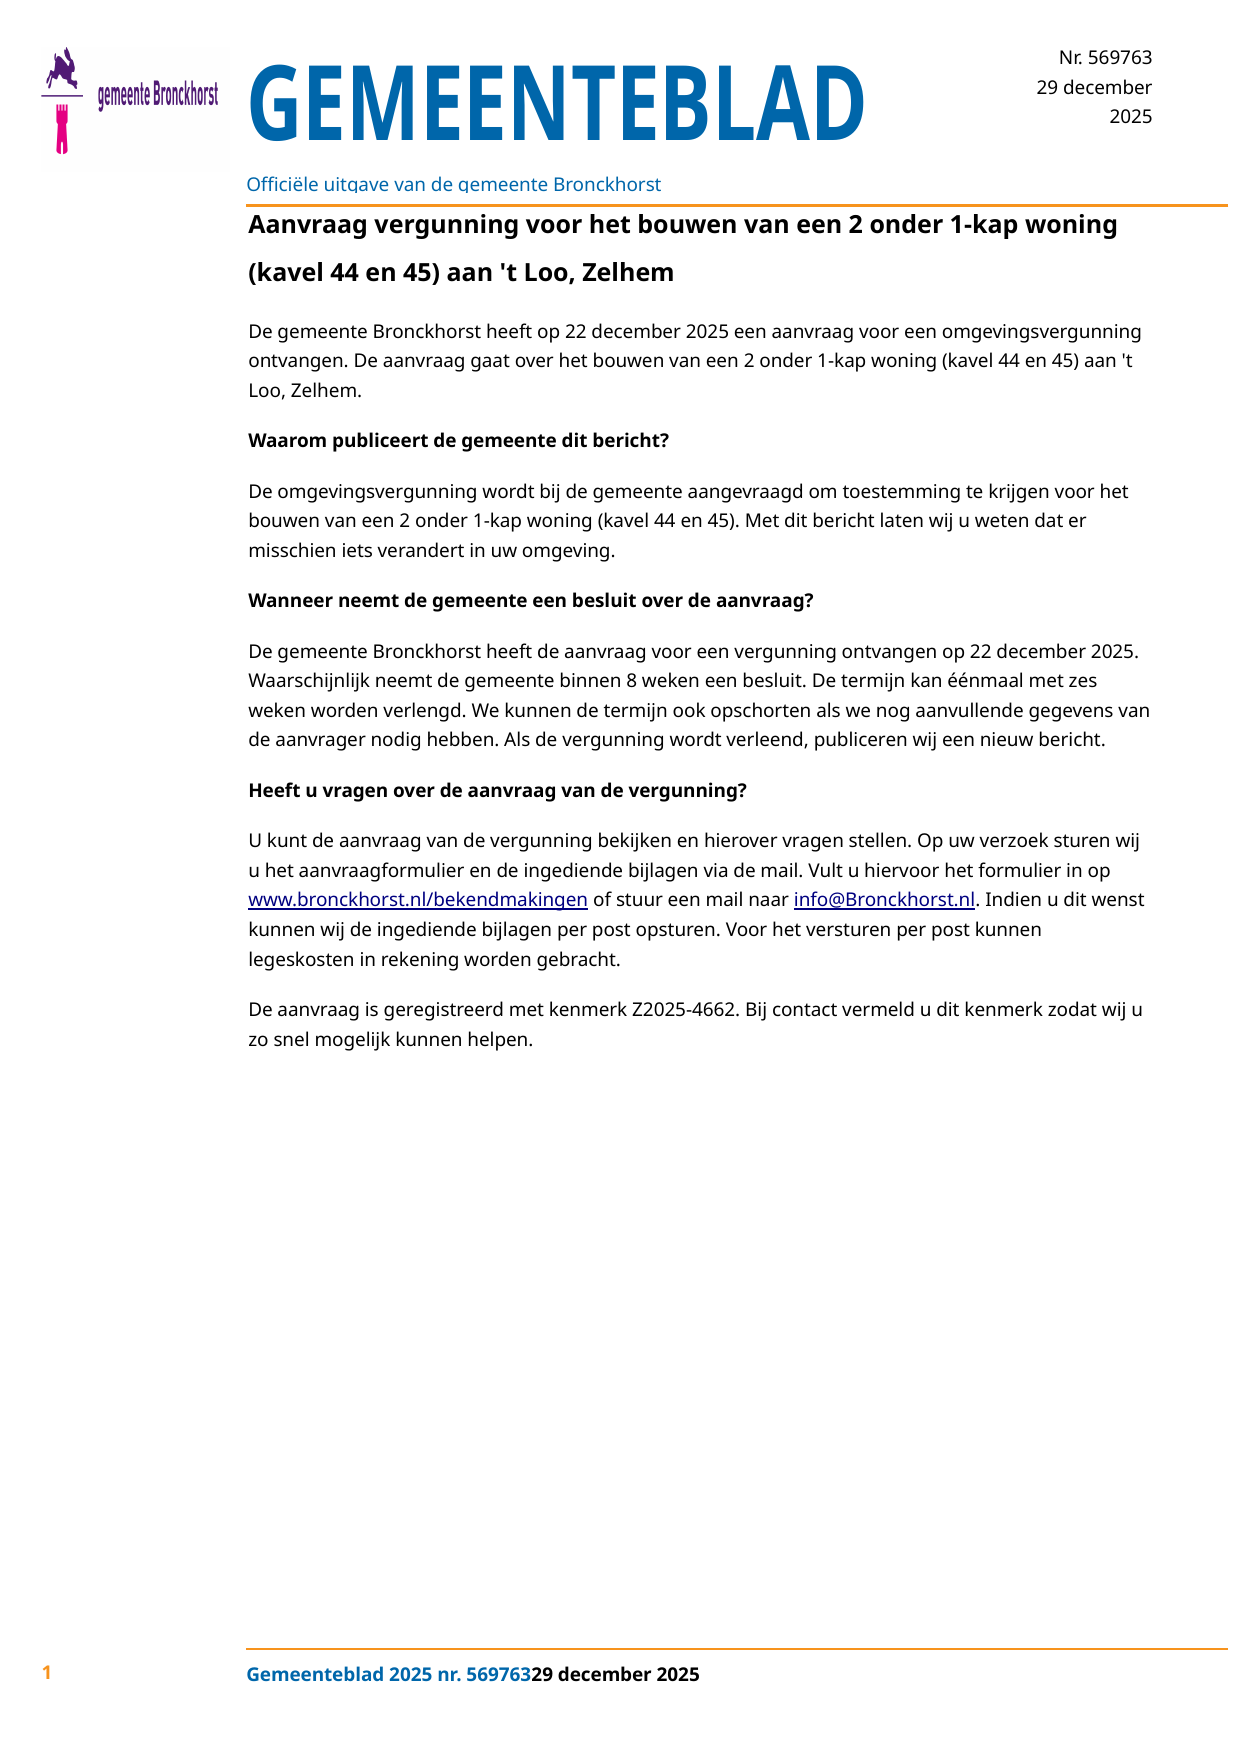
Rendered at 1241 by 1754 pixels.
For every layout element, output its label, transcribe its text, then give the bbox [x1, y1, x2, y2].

text De aanvraag is geregistreerd met kenmerk Z2025-4662. Bij contact vermeld u dit kenmerk zodat wij u zo snel mogelijk kunnen helpen. [248, 996, 1152, 1052]
text De gemeente Bronckhorst heeft de aanvraag voor een vergunning ontvangen op 22 december 2025. Waarschijnlijk neemt de gemeente binnen 8 weken een besluit. De termijn kan éénmaal met zes weken worden verlengd. We kunnen de termijn ook opschorten als we nog aanvullende gegevens van de aanvrager nodig hebben. Als de vergunning wordt verleend, publiceren wij een nieuw bericht. [248, 638, 1152, 752]
picture [41, 47, 231, 172]
text Heeft u vragen over de aanvraag van de vergunning? [248, 777, 1152, 803]
text Waarom publiceert de gemeente dit bericht? [248, 427, 1152, 453]
text Aanvraag vergunning voor het bouwen van een 2 onder 1-kap woning (kavel 44 en 45) aan 't Loo, Zelhem [248, 207, 1152, 288]
text De omgevingsvergunning wordt bij de gemeente aangevraagd om toestemming te krijgen voor het bouwen van een 2 onder 1-kap woning (kavel 44 en 45). Met dit bericht laten wij u weten dat er misschien iets verandert in uw omgeving. [248, 478, 1152, 563]
text Wanneer neemt de gemeente een besluit over de aanvraag? [248, 587, 1152, 613]
text De gemeente Bronckhorst heeft op 22 december 2025 een aanvraag voor een omgevingsvergunning ontvangen. De aanvraag gaat over het bouwen van een 2 onder 1-kap woning (kavel 44 en 45) aan 't Loo, Zelhem. [248, 318, 1152, 403]
text U kunt de aanvraag van de vergunning bekijken en hierover vragen stellen. Op uw verzoek sturen wij u het aanvraagformulier en de ingediende bijlagen via de mail. Vult u hiervoor het formulier in op www.bronckhorst.nl/bekendmakingen of stuur een mail naar info@Bronckhorst.nl. Indien u dit wenst kunnen wij de ingediende bijlagen per post opsturen. Voor het versturen per post kunnen legeskosten in rekening worden gebracht. [248, 827, 1152, 972]
